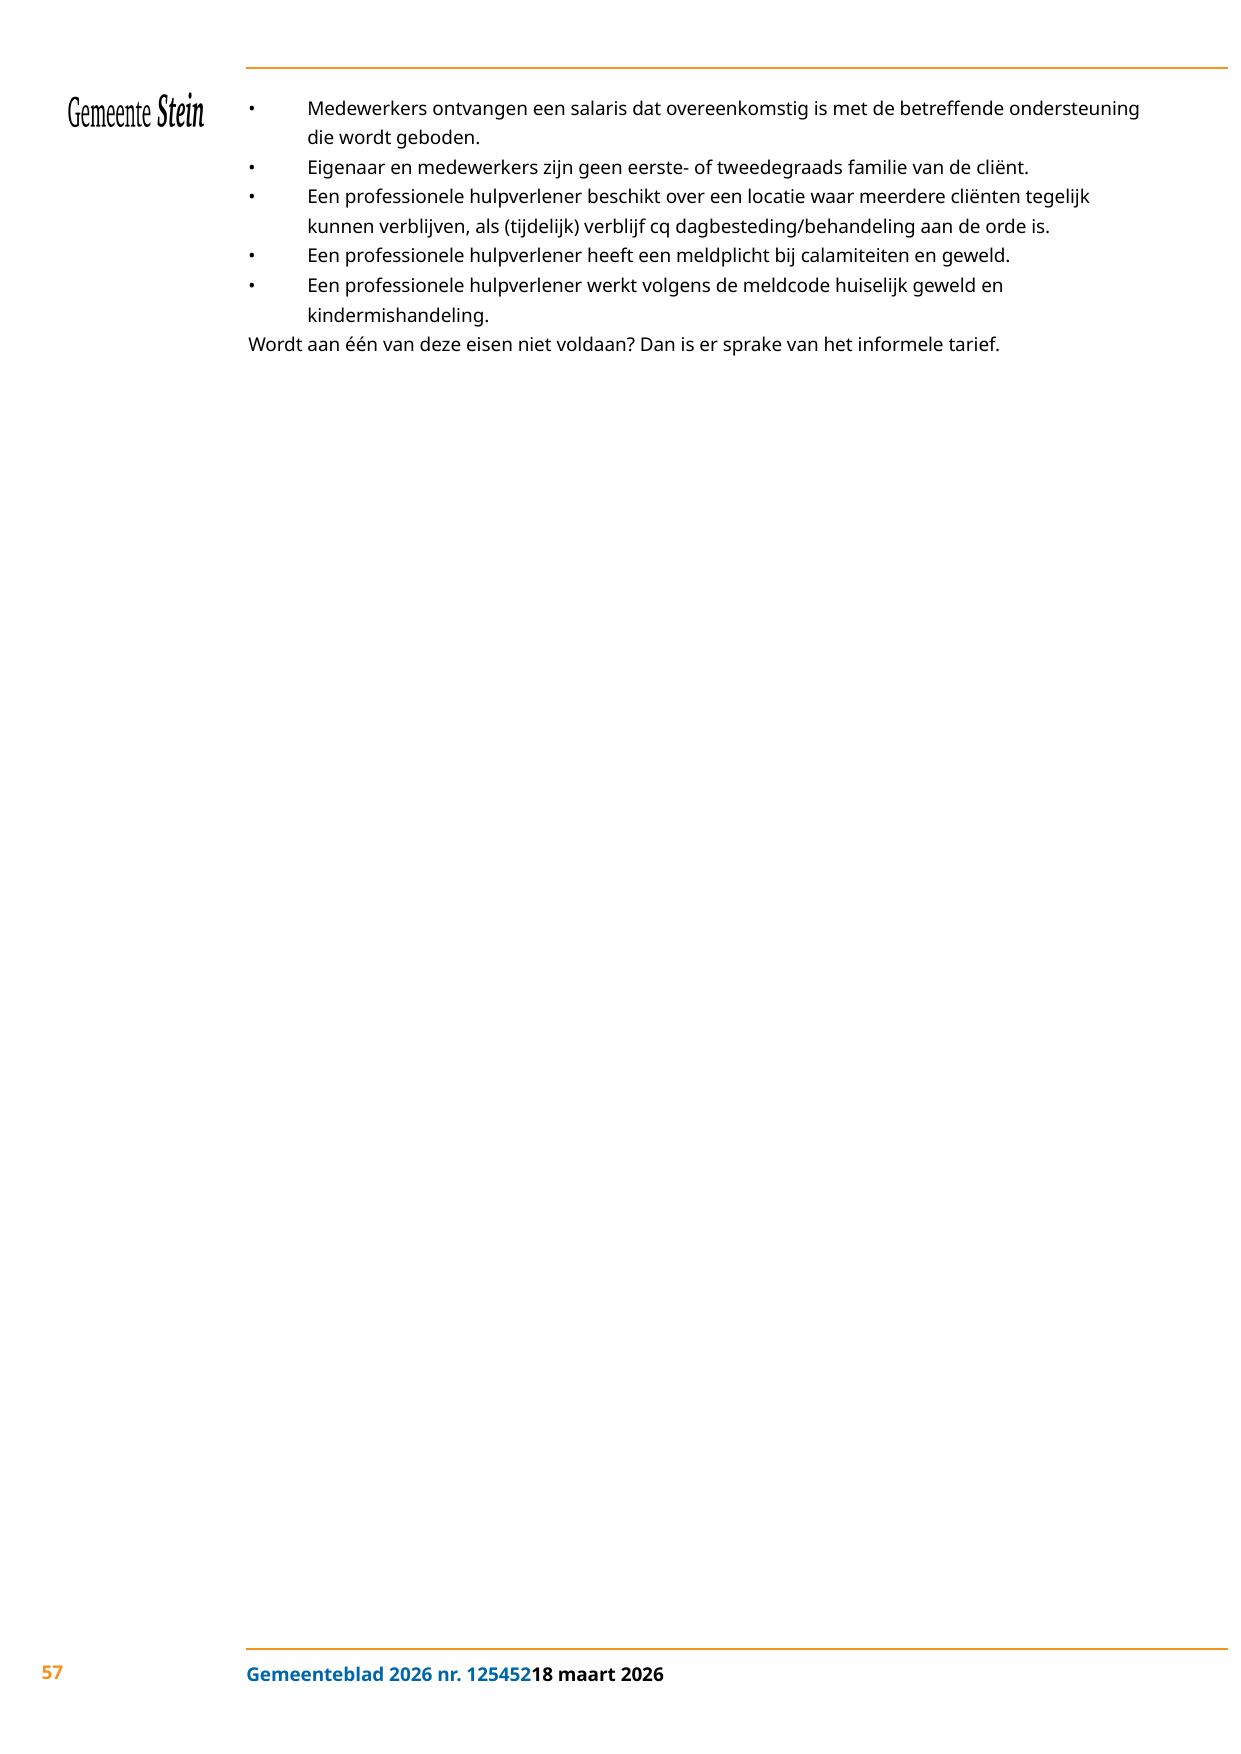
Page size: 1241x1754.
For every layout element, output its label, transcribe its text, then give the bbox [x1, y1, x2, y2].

list Medewerkers ontvangen een salaris dat overeenkomstig is met de betreffende ondersteuning die wordt geboden. [248, 95, 1152, 150]
list Eigenaar en medewerkers zijn geen eerste- of tweedegraads familie van de cliënt. [248, 154, 1152, 180]
list Een professionele hulpverlener heeft een meldplicht bij calamiteiten en geweld. [248, 243, 1152, 268]
picture [41, 47, 231, 172]
list Een professionele hulpverlener werkt volgens de meldcode huiselijk geweld en kindermishandeling. [248, 272, 1152, 328]
list Een professionele hulpverlener beschikt over een locatie waar meerdere cliënten tegelijk kunnen verblijven, als (tijdelijk) verblijf cq dagbesteding/behandeling aan de orde is. [248, 183, 1152, 239]
text Wordt aan één van deze eisen niet voldaan? Dan is er sprake van het informele tarief. [248, 331, 1152, 357]
